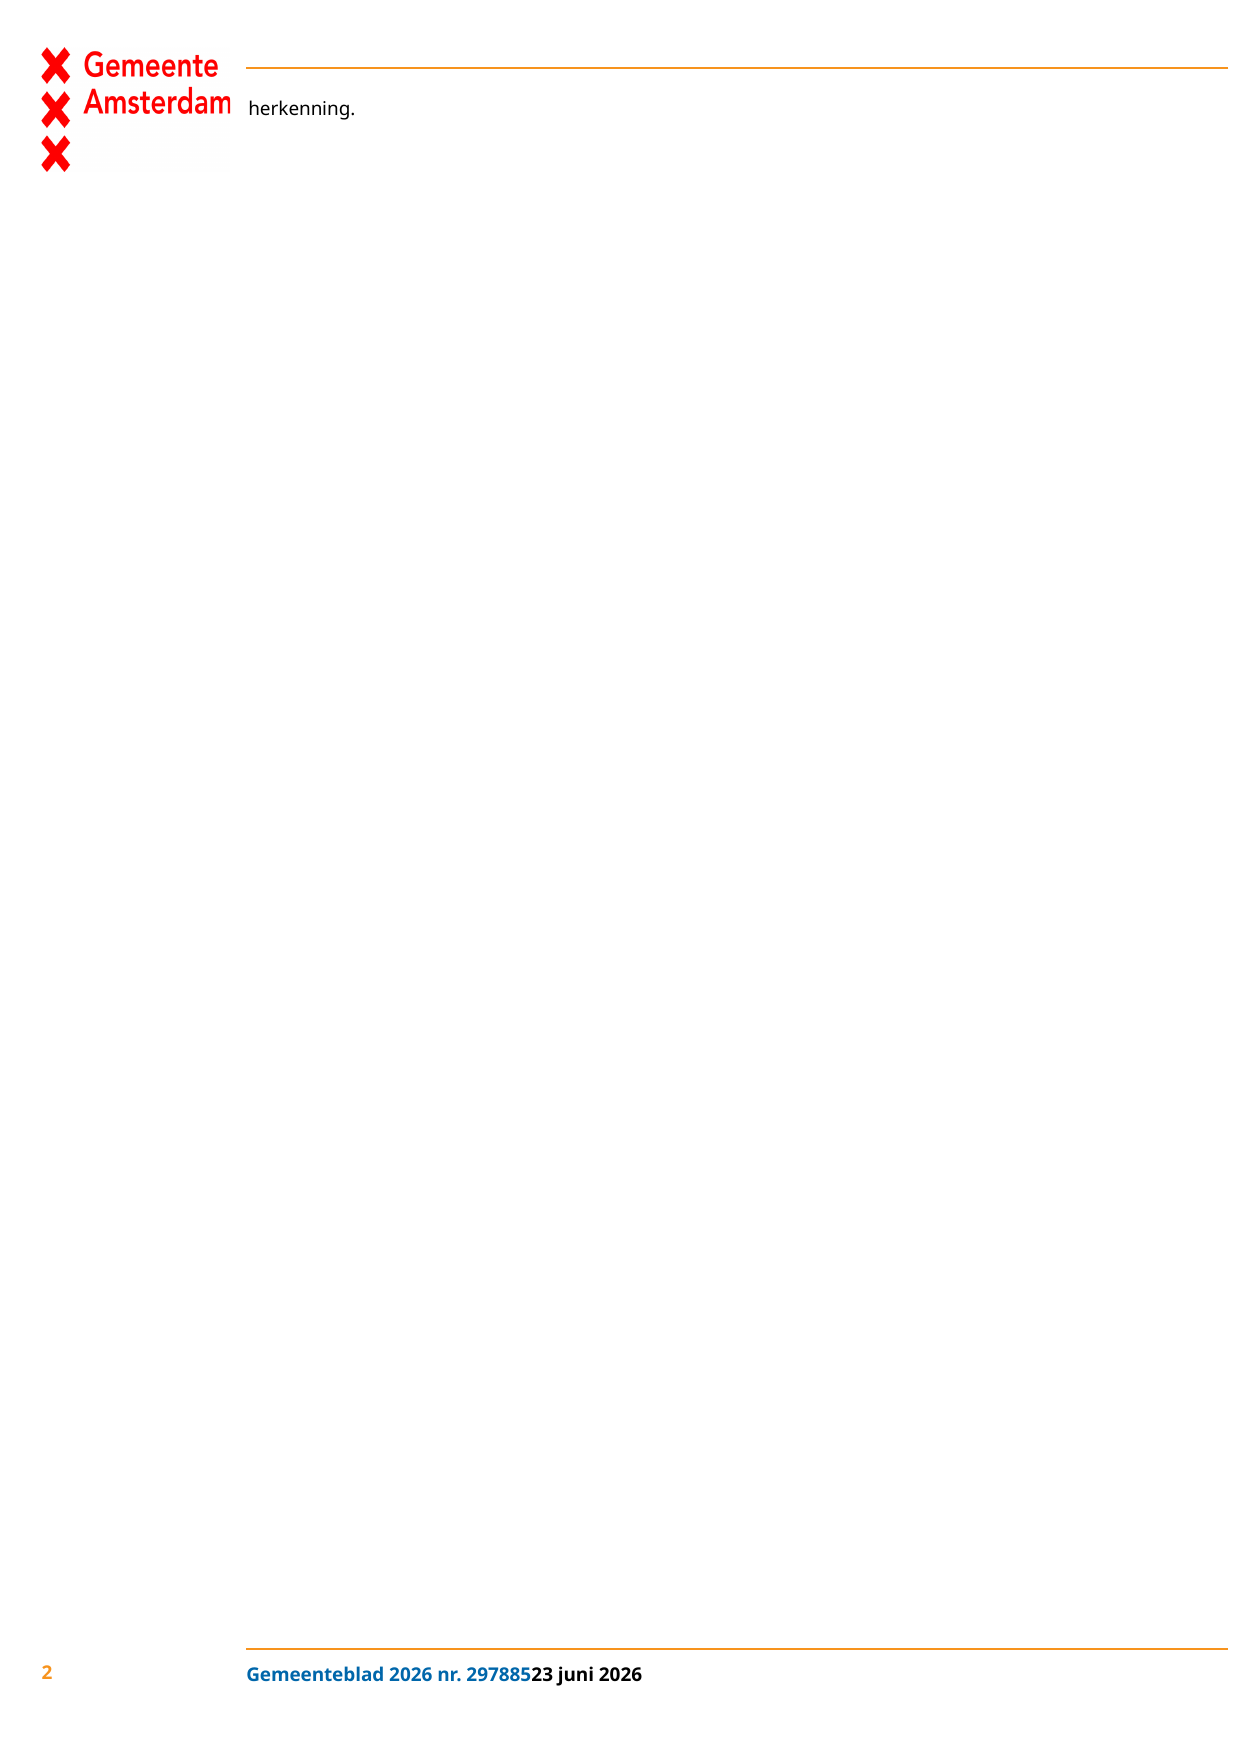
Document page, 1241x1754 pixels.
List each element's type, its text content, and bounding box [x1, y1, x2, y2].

text herkenning. [248, 95, 1152, 121]
picture [41, 47, 231, 172]
